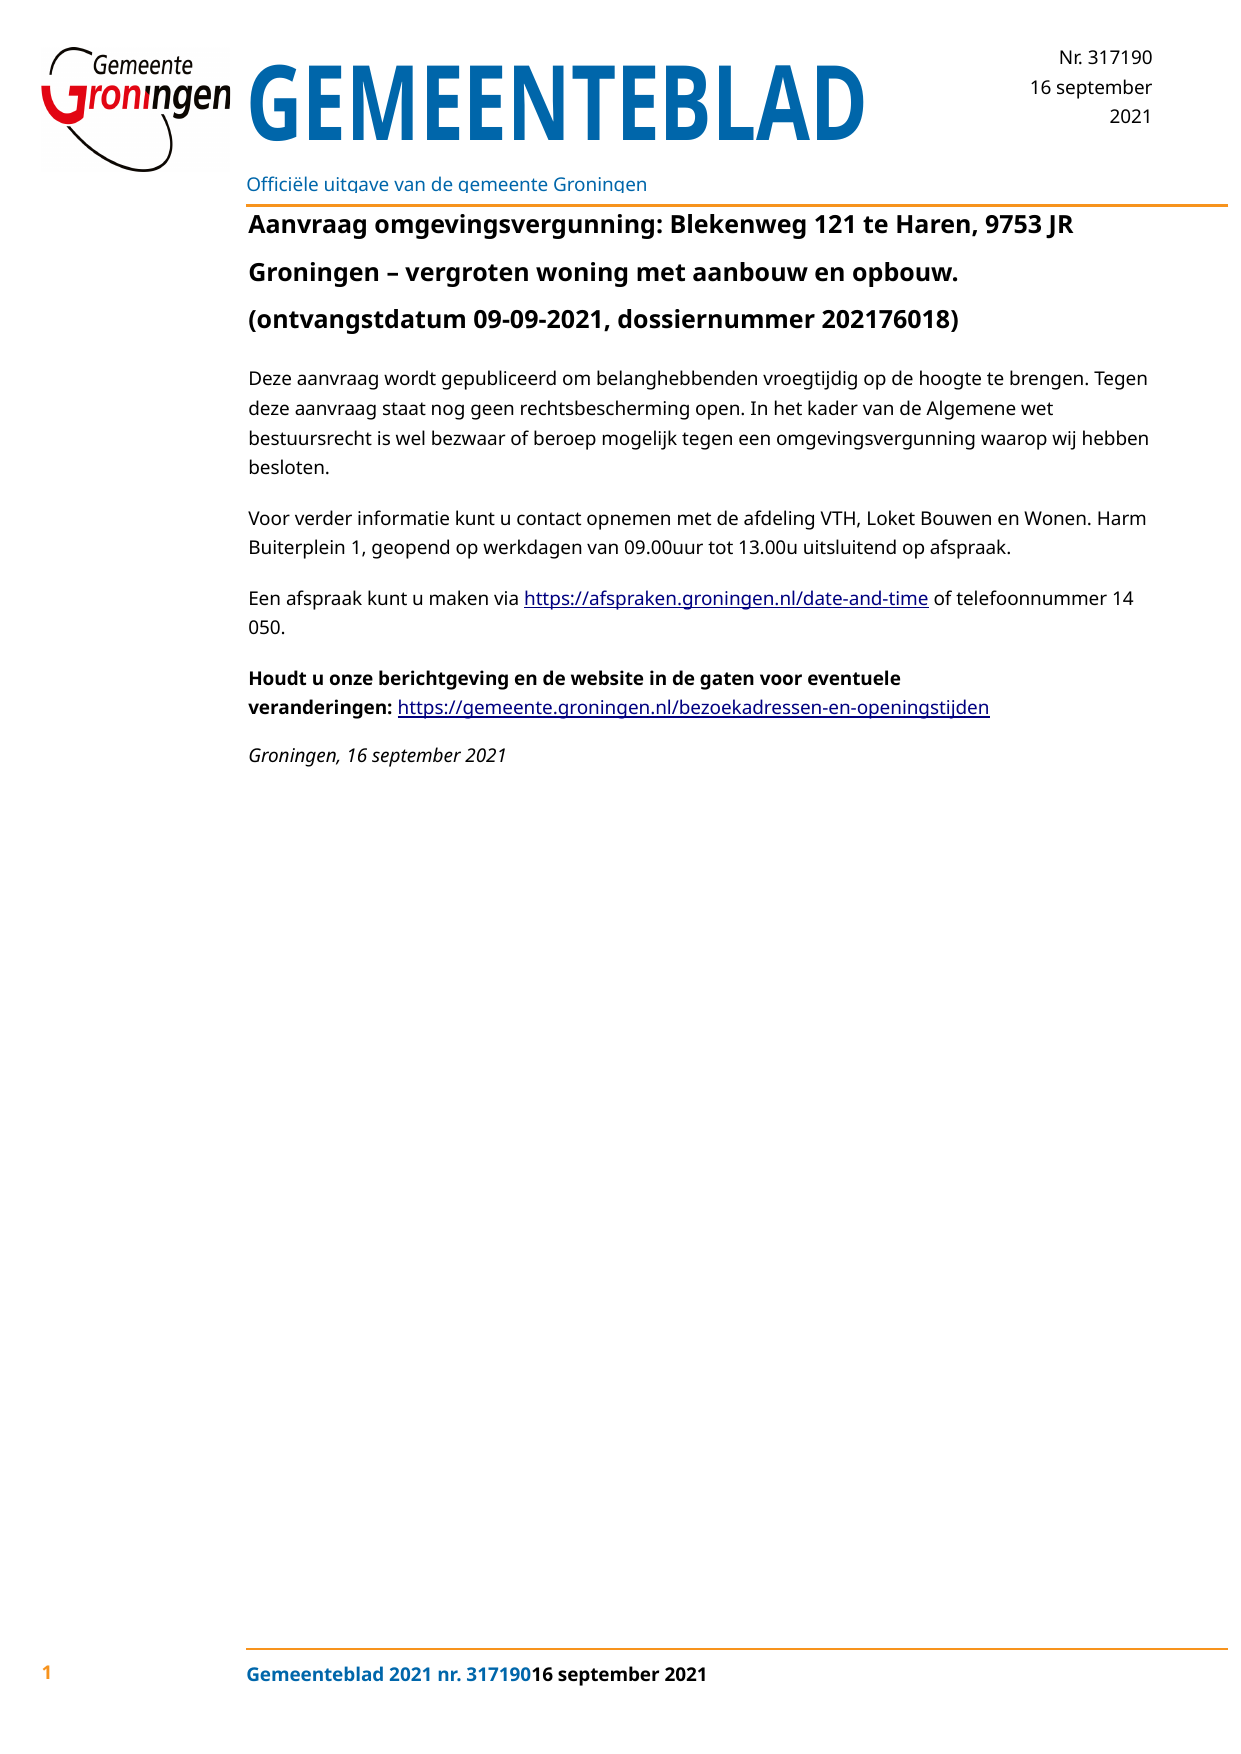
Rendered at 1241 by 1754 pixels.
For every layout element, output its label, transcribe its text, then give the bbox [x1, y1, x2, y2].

text Groningen, 16 september 2021 [248, 742, 1152, 768]
text Deze aanvraag wordt gepubliceerd om belanghebbenden vroegtijdig op de hoogte te brengen. Tegen deze aanvraag staat nog geen rechtsbescherming open. In het kader van de Algemene wet bestuursrecht is wel bezwaar of beroep mogelijk tegen een omgevingsvergunning waarop wij hebben besloten. [248, 366, 1152, 480]
text Een afspraak kunt u maken via https://afspraken.groningen.nl/date-and-time of telefoonnummer 14 050. [248, 585, 1152, 640]
text Houdt u onze berichtgeving en de website in de gaten voor eventuele veranderingen: https://gemeente.groningen.nl/bezoekadressen-en-openingstijden [248, 665, 1152, 720]
text Aanvraag omgevingsvergunning: Blekenweg 121 te Haren, 9753 JR Groningen – vergroten woning met aanbouw en opbouw. (ontvangstdatum 09-09-2021, dossiernummer 202176018) [248, 207, 1152, 336]
picture [41, 47, 231, 172]
text Voor verder informatie kunt u contact opnemen met de afdeling VTH, Loket Bouwen en Wonen. Harm Buiterplein 1, geopend op werkdagen van 09.00uur tot 13.00u uitsluitend op afspraak. [248, 505, 1152, 560]
